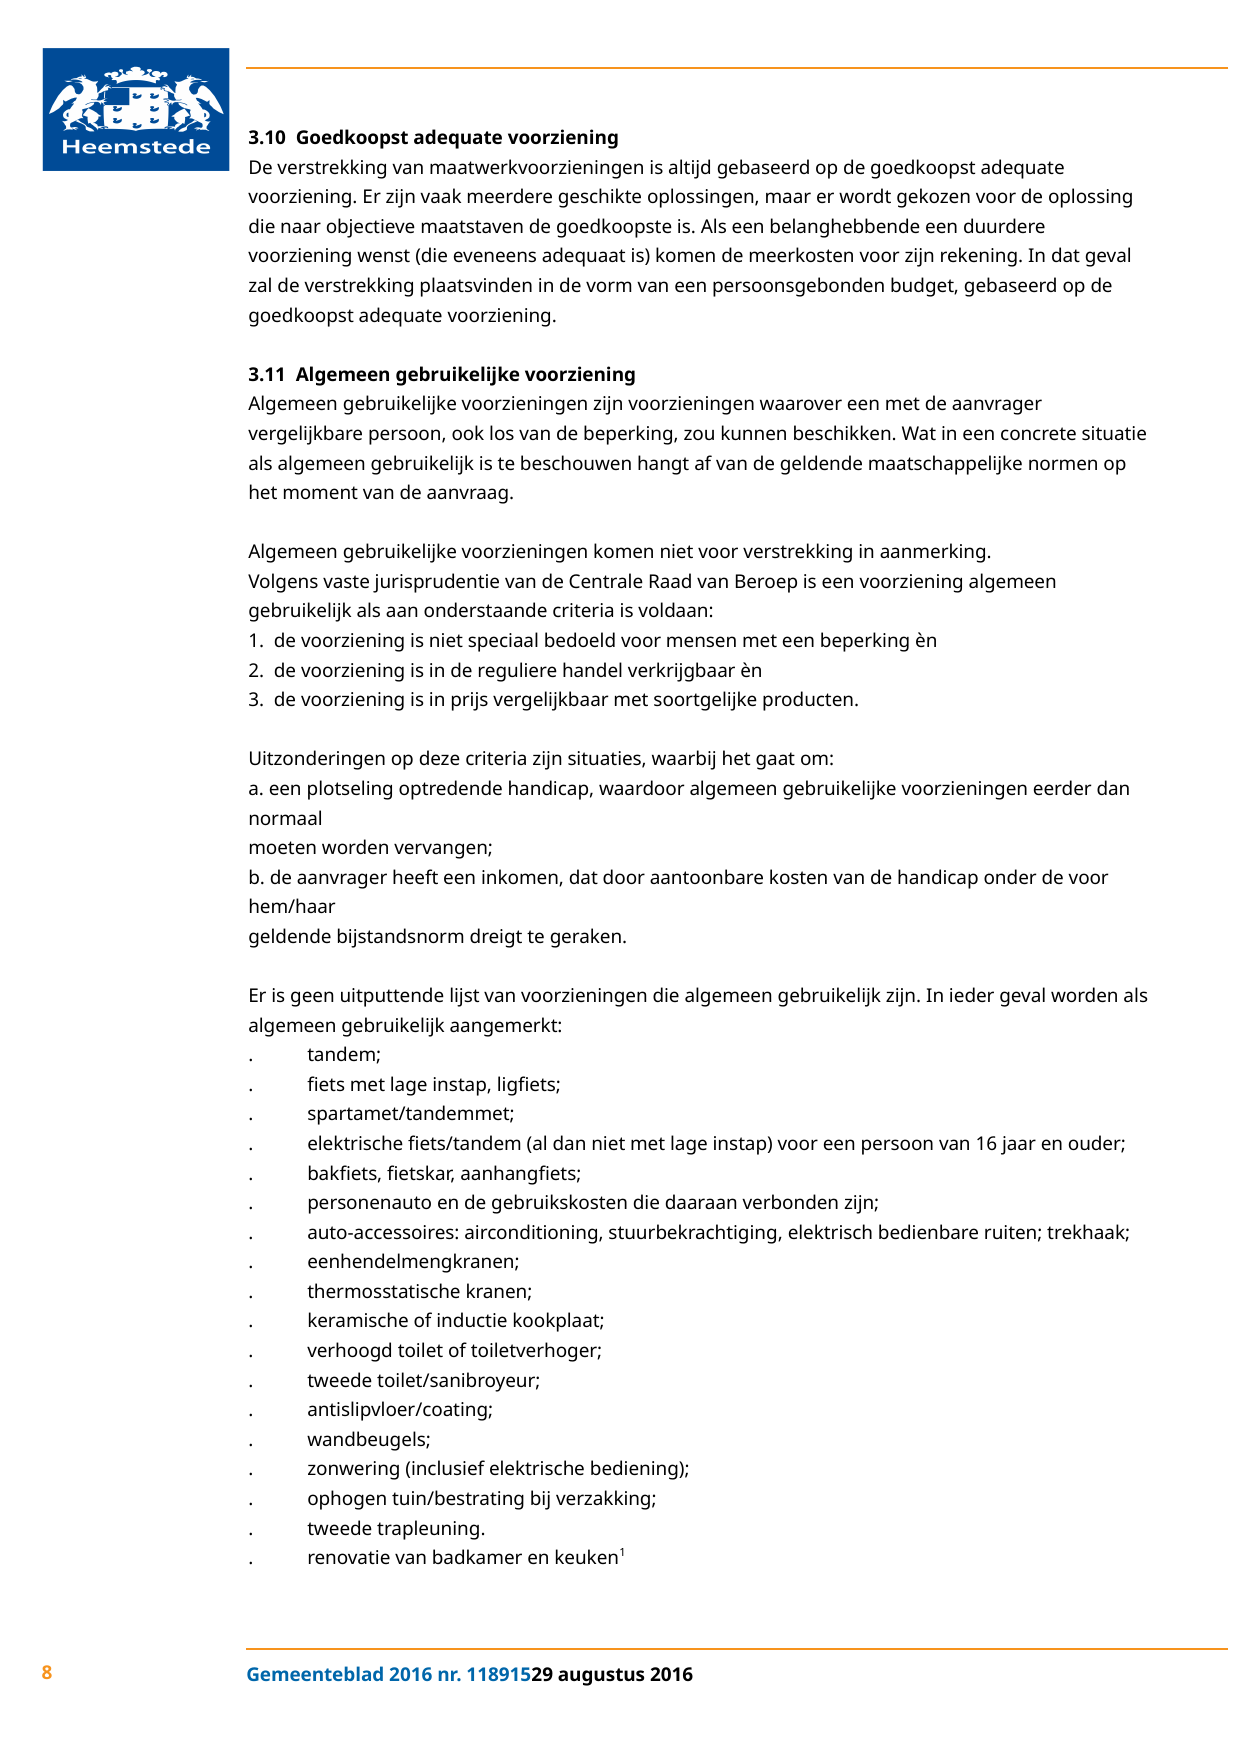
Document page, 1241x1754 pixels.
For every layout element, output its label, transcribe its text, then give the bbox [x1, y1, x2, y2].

text 1. de voorziening is niet speciaal bedoeld voor mensen met een beperking èn [248, 627, 1152, 653]
text Algemeen gebruikelijke voorzieningen komen niet voor verstrekking in aanmerking. [248, 538, 1152, 564]
text moeten worden vervangen; [248, 834, 1152, 860]
list wandbeugels; [248, 1426, 1152, 1452]
list keramische of inductie kookplaat; [248, 1308, 1152, 1333]
text Er is geen uitputtende lijst van voorzieningen die algemeen gebruikelijk zijn. In ieder geval worden als algemeen gebruikelijk aangemerkt: [248, 982, 1152, 1038]
list tweede trapleuning. [248, 1515, 1152, 1541]
list personenauto en de gebruikskosten die daaraan verbonden zijn; [248, 1189, 1152, 1215]
text 3.11 Algemeen gebruikelijke voorziening [248, 361, 1152, 387]
list eenhendelmengkranen; [248, 1248, 1152, 1274]
text geldende bijstandsnorm dreigt te geraken. [248, 923, 1152, 949]
list tandem; [248, 1041, 1152, 1067]
text 3.10 Goedkoopst adequate voorziening [248, 124, 1152, 150]
list bakfiets, fietskar, aanhangfiets; [248, 1160, 1152, 1186]
text Volgens vaste jurisprudentie van de Centrale Raad van Beroep is een voorziening algemeen gebruikelijk als aan onderstaande criteria is voldaan: [248, 568, 1152, 623]
text a. een plotseling optredende handicap, waardoor algemeen gebruikelijke voorzieningen eerder dan normaal [248, 775, 1152, 831]
text b. de aanvrager heeft een inkomen, dat door aantoonbare kosten van de handicap onder de voor hem/haar [248, 864, 1152, 919]
list zonwering (inclusief elektrische bediening); [248, 1456, 1152, 1481]
list fiets met lage instap, ligfiets; [248, 1071, 1152, 1097]
text 2. de voorziening is in de reguliere handel verkrijgbaar èn [248, 657, 1152, 683]
list verhoogd toilet of toiletverhoger; [248, 1337, 1152, 1363]
picture [41, 47, 231, 172]
list spartamet/tandemmet; [248, 1101, 1152, 1126]
text De verstrekking van maatwerkvoorzieningen is altijd gebaseerd op de goedkoopst adequate voorziening. Er zijn vaak meerdere geschikte oplossingen, maar er wordt gekozen voor de oplossing die naar objectieve maatstaven de goedkoopste is. Als een belanghebbende een duurdere voorziening wenst (die eveneens adequaat is) komen de meerkosten voor zijn rekening. In dat geval zal de verstrekking plaatsvinden in de vorm van een persoonsgebonden budget, gebaseerd op de goedkoopst adequate voorziening. [248, 154, 1152, 328]
list antislipvloer/coating; [248, 1396, 1152, 1422]
text Algemeen gebruikelijke voorzieningen zijn voorzieningen waarover een met de aanvrager vergelijkbare persoon, ook los van de beperking, zou kunnen beschikken. Wat in een concrete situatie als algemeen gebruikelijk is te beschouwen hangt af van de geldende maatschappelijke normen op het moment van de aanvraag. [248, 391, 1152, 505]
text Uitzonderingen op deze criteria zijn situaties, waarbij het gaat om: [248, 746, 1152, 771]
list tweede toilet/sanibroyeur; [248, 1367, 1152, 1393]
list renovatie van badkamer en keuken1 [248, 1544, 1152, 1570]
text 3. de voorziening is in prijs vergelijkbaar met soortgelijke producten. [248, 686, 1152, 712]
list thermosstatische kranen; [248, 1278, 1152, 1304]
list elektrische fiets/tandem (al dan niet met lage instap) voor een persoon van 16 jaar en ouder; [248, 1130, 1152, 1156]
list ophogen tuin/bestrating bij verzakking; [248, 1485, 1152, 1511]
list auto-accessoires: airconditioning, stuurbekrachtiging, elektrisch bedienbare ruiten; trekhaak; [248, 1219, 1152, 1245]
